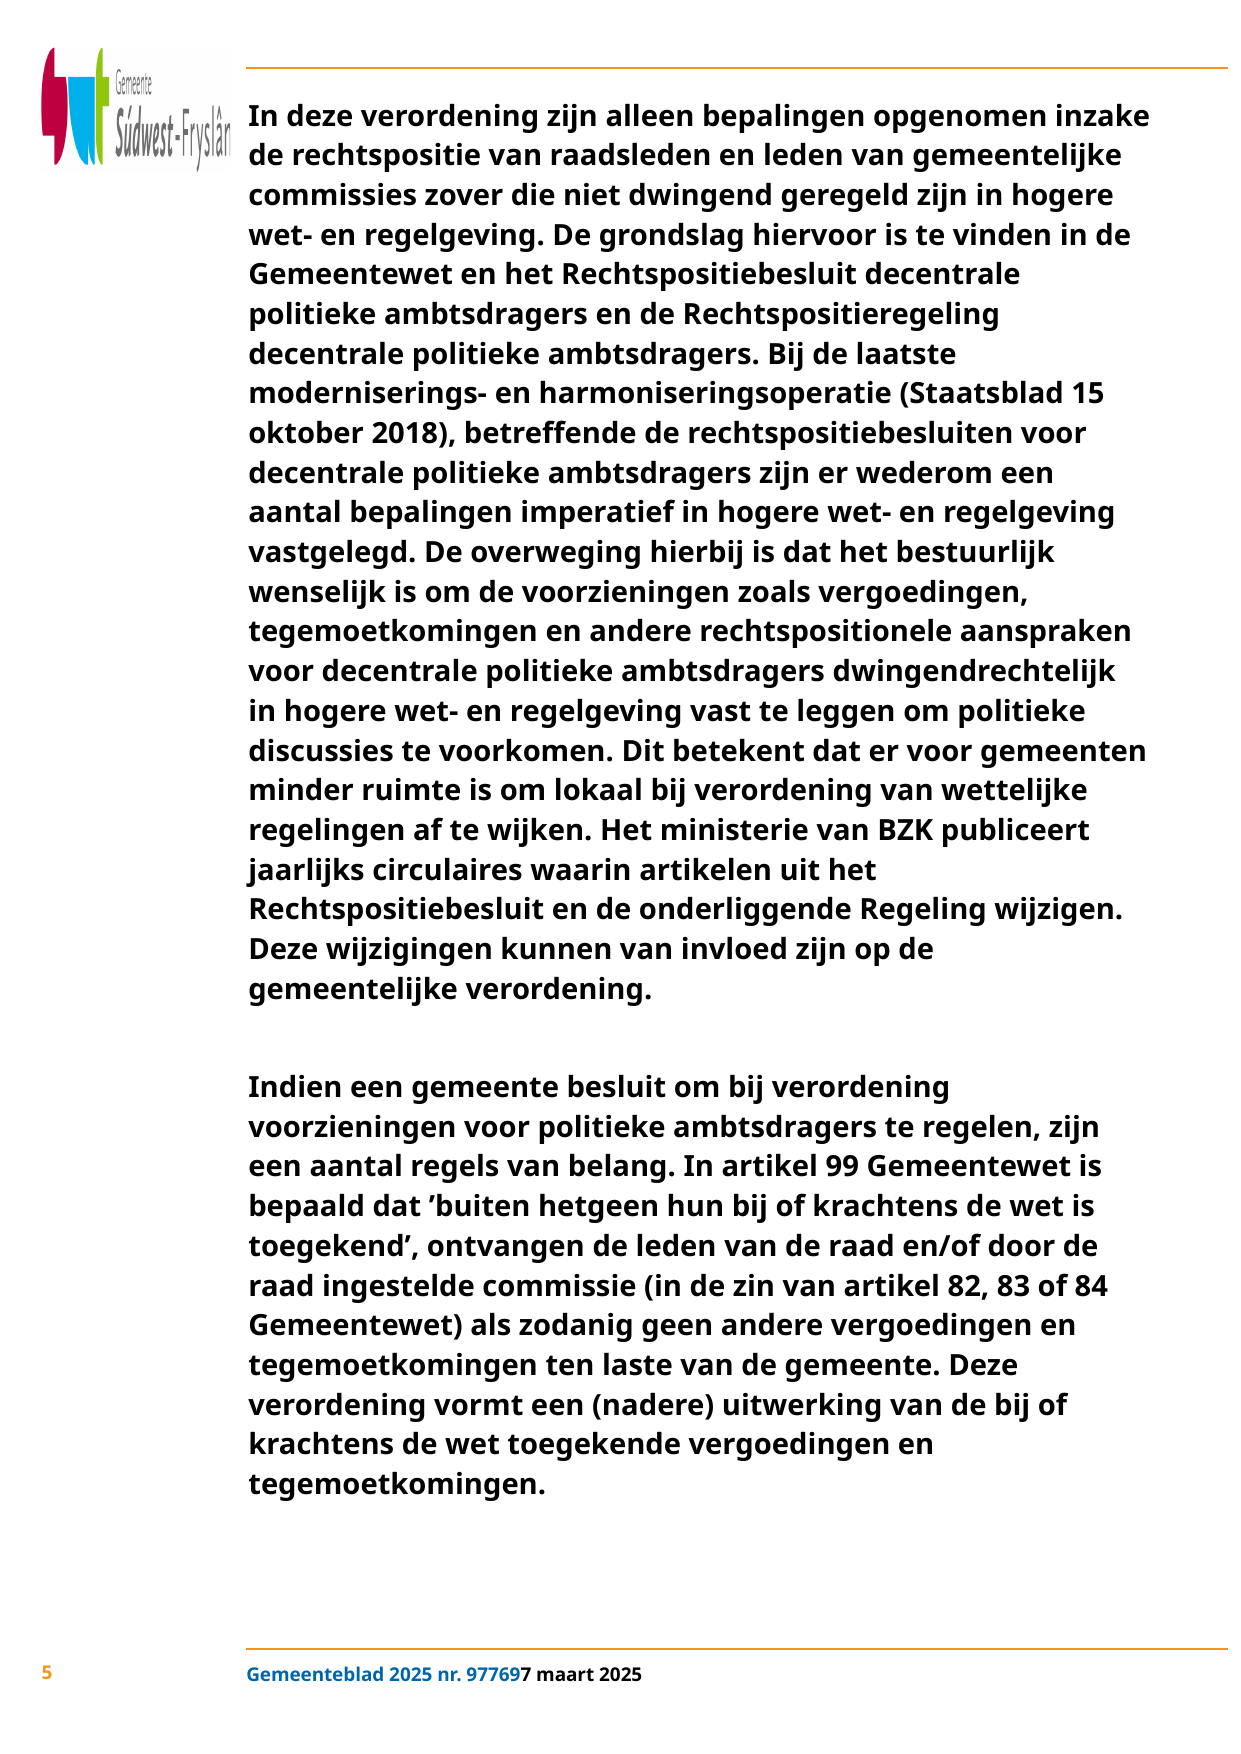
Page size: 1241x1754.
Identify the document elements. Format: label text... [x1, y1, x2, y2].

picture [41, 47, 231, 172]
text Indien een gemeente besluit om bij verordening voorzieningen voor politieke ambtsdragers te regelen, zijn een aantal regels van belang. In artikel 99 Gemeentewet is bepaald dat ’buiten hetgeen hun bij of krachtens de wet is toegekend’, ontvangen de leden van de raad en/of door de raad ingestelde commissie (in de zin van artikel 82, 83 of 84 Gemeentewet) als zodanig geen andere vergoedingen en tegemoetkomingen ten laste van de gemeente. Deze verordening vormt een (nadere) uitwerking van de bij of krachtens de wet toegekende vergoedingen en tegemoetkomingen. [248, 1066, 1152, 1503]
text In deze verordening zijn alleen bepalingen opgenomen inzake de rechtspositie van raadsleden en leden van gemeentelijke commissies zover die niet dwingend geregeld zijn in hogere wet- en regelgeving. De grondslag hiervoor is te vinden in de Gemeentewet en het Rechtspositiebesluit decentrale politieke ambtsdragers en de Rechtspositieregeling decentrale politieke ambtsdragers. Bij de laatste moderniserings- en harmoniseringsoperatie (Staatsblad 15 oktober 2018), betreffende de rechtspositiebesluiten voor decentrale politieke ambtsdragers zijn er wederom een aantal bepalingen imperatief in hogere wet- en regelgeving vastgelegd. De overweging hierbij is dat het bestuurlijk wenselijk is om de voorzieningen zoals vergoedingen, tegemoetkomingen en andere rechtspositionele aanspraken voor decentrale politieke ambtsdragers dwingendrechtelijk in hogere wet- en regelgeving vast te leggen om politieke discussies te voorkomen. Dit betekent dat er voor gemeenten minder ruimte is om lokaal bij verordening van wettelijke regelingen af te wijken. Het ministerie van BZK publiceert jaarlijks circulaires waarin artikelen uit het Rechtspositiebesluit en de onderliggende Regeling wijzigen. Deze wijzigingen kunnen van invloed zijn op de gemeentelijke verordening. [248, 95, 1152, 1008]
